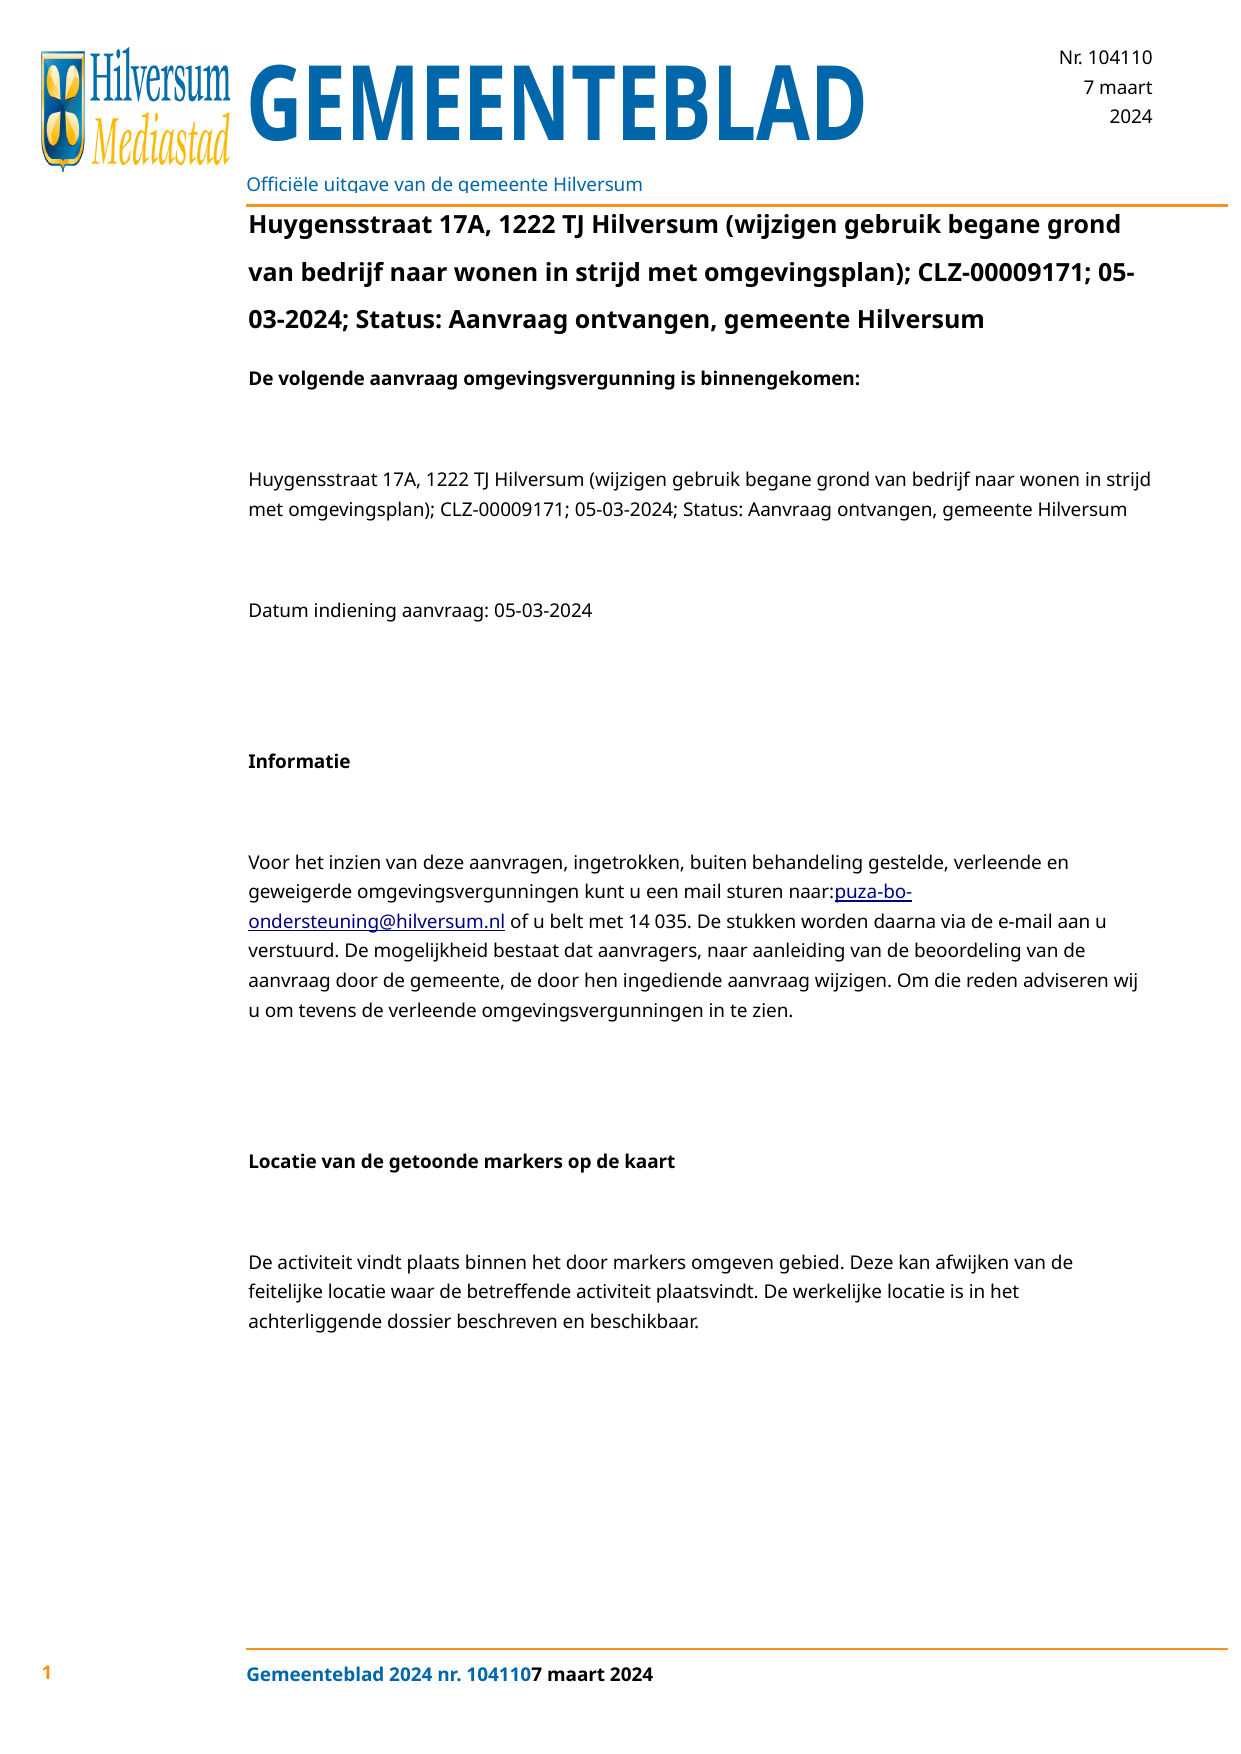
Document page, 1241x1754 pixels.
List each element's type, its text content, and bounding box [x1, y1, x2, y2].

text De volgende aanvraag omgevingsvergunning is binnengekomen: [248, 366, 1152, 391]
text De activiteit vindt plaats binnen het door markers omgeven gebied. Deze kan afwijken van de feitelijke locatie waar de betreffende activiteit plaatsvindt. De werkelijke locatie is in het achterliggende dossier beschreven en beschikbaar. [248, 1249, 1152, 1334]
text Voor het inzien van deze aanvragen, ingetrokken, buiten behandeling gestelde, verleende en geweigerde omgevingsvergunningen kunt u een mail sturen naar:puza-bo-ondersteuning@hilversum.nl of u belt met 14 035. De stukken worden daarna via de e-mail aan u verstuurd. De mogelijkheid bestaat dat aanvragers, naar aanleiding van de beoordeling van de aanvraag door de gemeente, de door hen ingediende aanvraag wijzigen. Om die reden adviseren wij u om tevens de verleende omgevingsvergunningen in te zien. [248, 849, 1152, 1022]
text Huygensstraat 17A, 1222 TJ Hilversum (wijzigen gebruik begane grond van bedrijf naar wonen in strijd met omgevingsplan); CLZ-00009171; 05-03-2024; Status: Aanvraag ontvangen, gemeente Hilversum [248, 466, 1152, 522]
text Huygensstraat 17A, 1222 TJ Hilversum (wijzigen gebruik begane grond van bedrijf naar wonen in strijd met omgevingsplan); CLZ-00009171; 05-03-2024; Status: Aanvraag ontvangen, gemeente Hilversum [248, 207, 1152, 336]
picture [41, 47, 231, 172]
text Informatie [248, 748, 1152, 774]
text Datum indiening aanvraag: 05-03-2024 [248, 597, 1152, 622]
text Locatie van de getoonde markers op de kaart [248, 1148, 1152, 1174]
